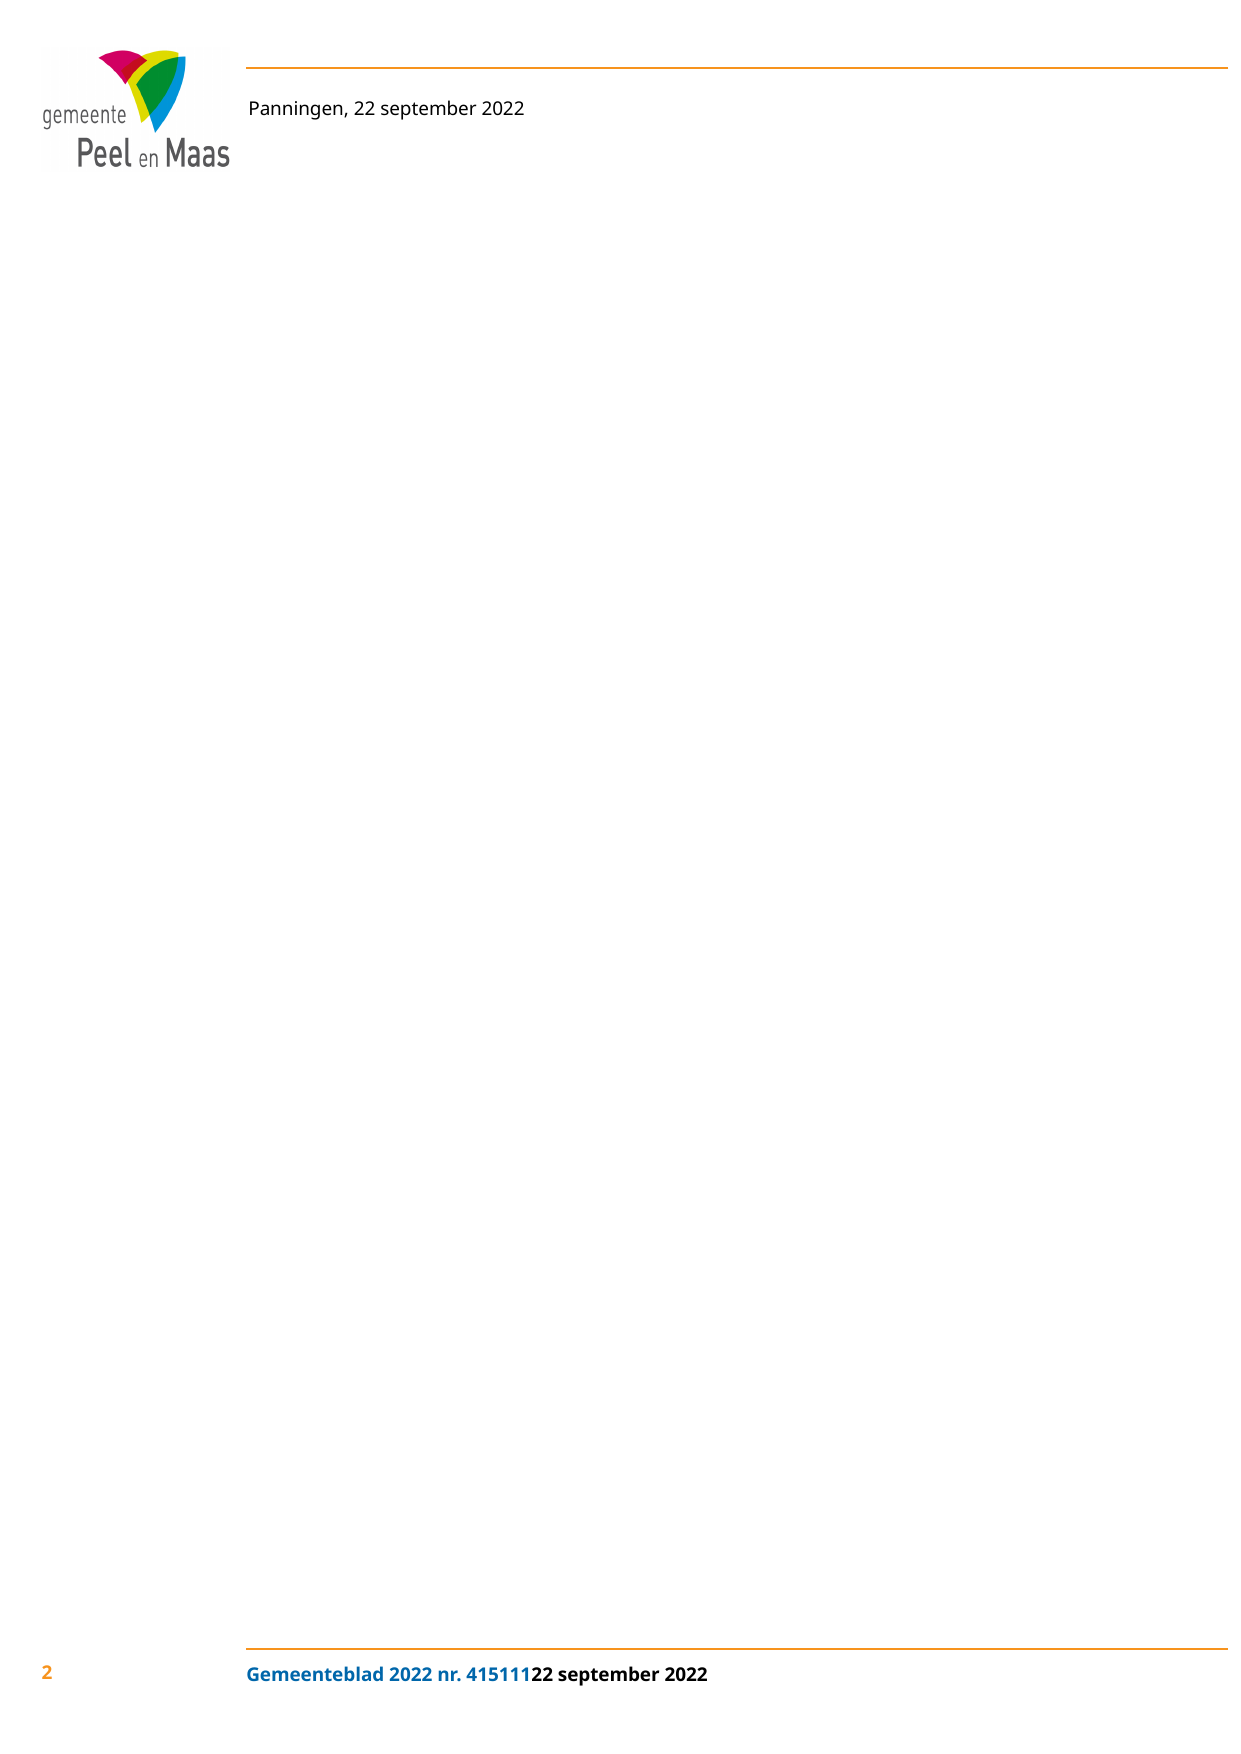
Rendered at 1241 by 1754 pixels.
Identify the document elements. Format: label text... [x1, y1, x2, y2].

text Panningen, 22 september 2022 [248, 95, 1152, 121]
picture [41, 47, 231, 172]
